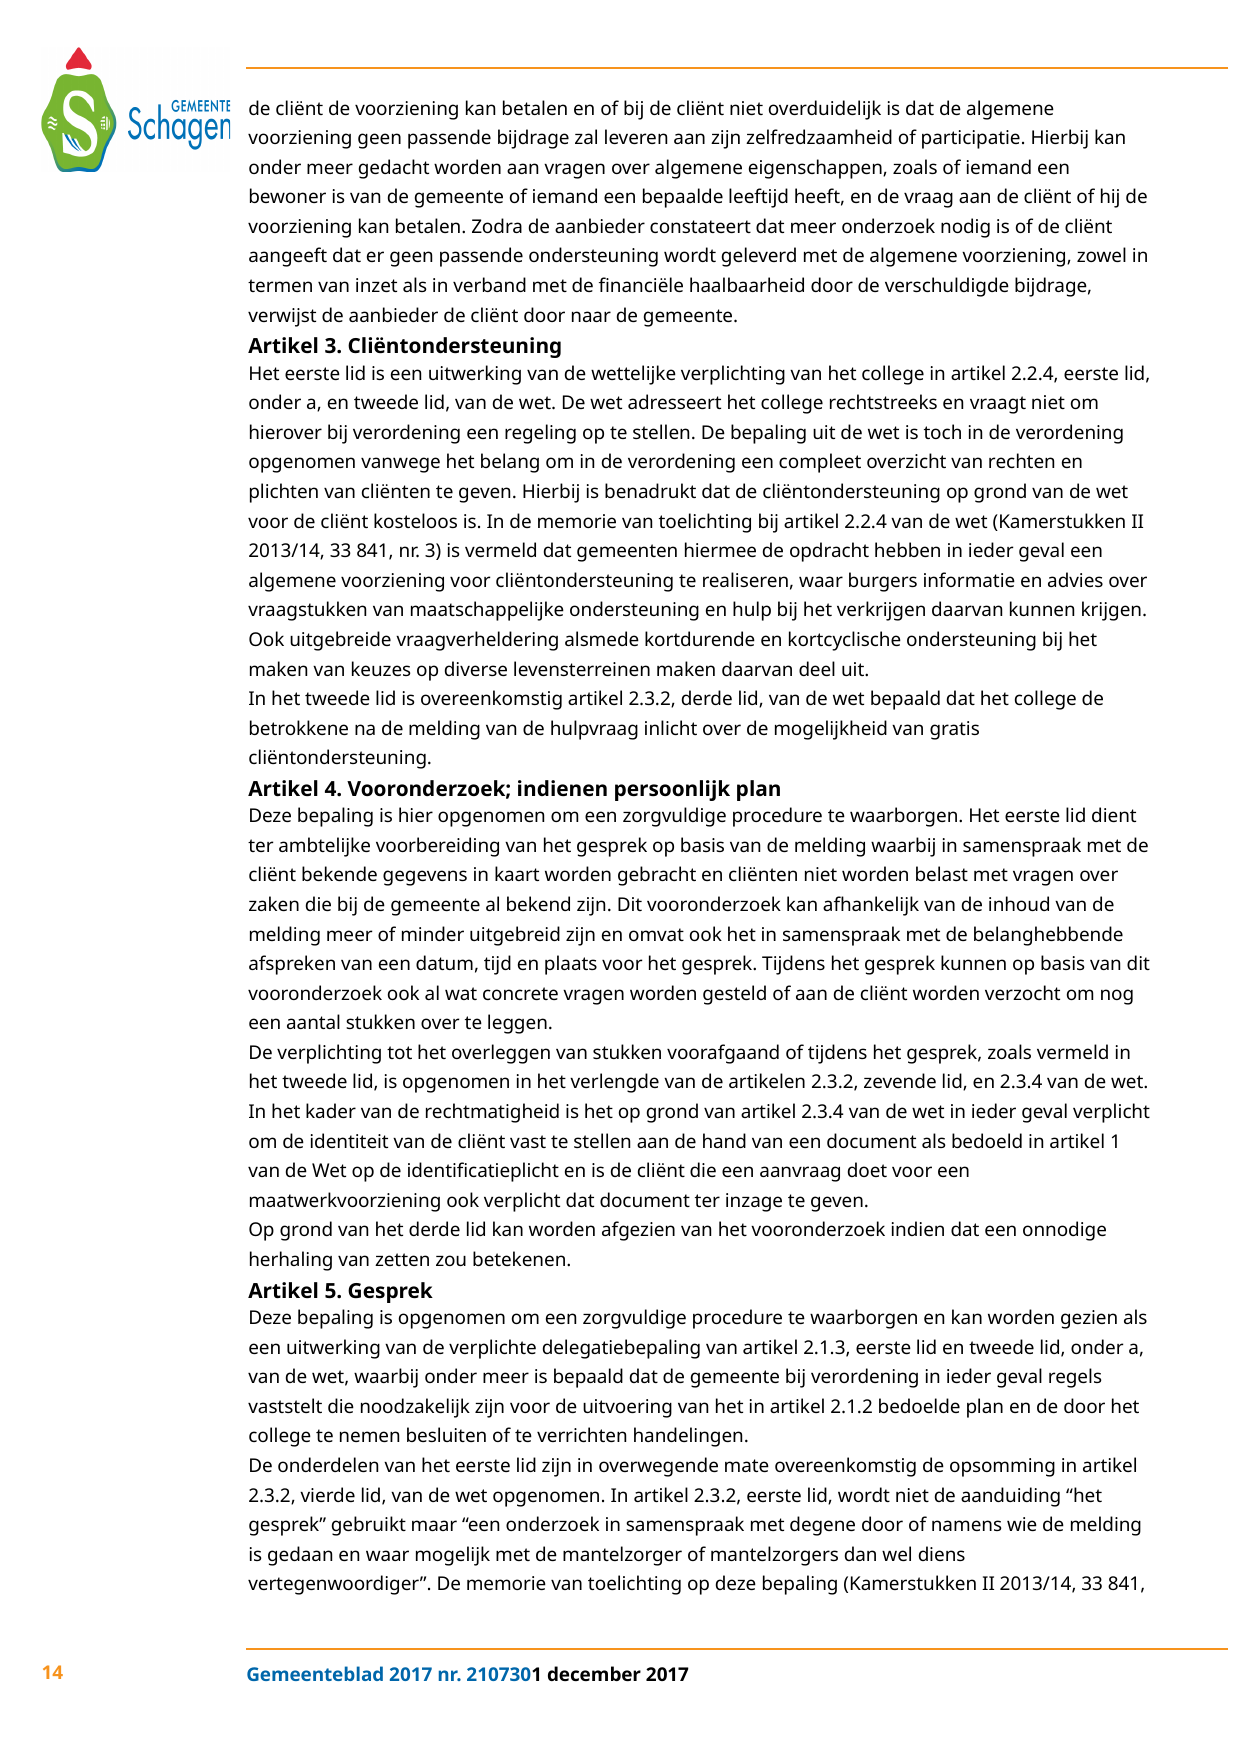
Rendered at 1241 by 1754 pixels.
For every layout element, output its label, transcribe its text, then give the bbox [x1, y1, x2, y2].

picture [41, 47, 231, 172]
text Deze bepaling is opgenomen om een zorgvuldige procedure te waarborgen en kan worden gezien als een uitwerking van de verplichte delegatiebepaling van artikel 2.1.3, eerste lid en tweede lid, onder a, van de wet, waarbij onder meer is bepaald dat de gemeente bij verordening in ieder geval regels vaststelt die noodzakelijk zijn voor de uitvoering van het in artikel 2.1.2 bedoelde plan en de door het college te nemen besluiten of te verrichten handelingen. [248, 1304, 1152, 1448]
text Op grond van het derde lid kan worden afgezien van het vooronderzoek indien dat een onnodige herhaling van zetten zou betekenen. [248, 1217, 1152, 1272]
text In het tweede lid is overeenkomstig artikel 2.3.2, derde lid, van de wet bepaald dat het college de betrokkene na de melding van de hulpvraag inlicht over de mogelijkheid van gratis cliëntondersteuning. [248, 685, 1152, 770]
text Artikel 4. Vooronderzoek; indienen persoonlijk plan [248, 774, 1152, 802]
text De verplichting tot het overleggen van stukken voorafgaand of tijdens het gesprek, zoals vermeld in het tweede lid, is opgenomen in het verlengde van de artikelen 2.3.2, zevende lid, en 2.3.4 van de wet. In het kader van de rechtmatigheid is het op grond van artikel 2.3.4 van de wet in ieder geval verplicht om de identiteit van de cliënt vast te stellen aan de hand van een document als bedoeld in artikel 1 van de Wet op de identificatieplicht en is de cliënt die een aanvraag doet voor een maatwerkvoorziening ook verplicht dat document ter inzage te geven. [248, 1039, 1152, 1213]
text de cliënt de voorziening kan betalen en of bij de cliënt niet overduidelijk is dat de algemene voorziening geen passende bijdrage zal leveren aan zijn zelfredzaamheid of participatie. Hierbij kan onder meer gedacht worden aan vragen over algemene eigenschappen, zoals of iemand een bewoner is van de gemeente of iemand een bepaalde leeftijd heeft, en de vraag aan de cliënt of hij de voorziening kan betalen. Zodra de aanbieder constateert dat meer onderzoek nodig is of de cliënt aangeeft dat er geen passende ondersteuning wordt geleverd met de algemene voorziening, zowel in termen van inzet als in verband met de financiële haalbaarheid door de verschuldigde bijdrage, verwijst de aanbieder de cliënt door naar de gemeente. [248, 95, 1152, 328]
text Het eerste lid is een uitwerking van de wettelijke verplichting van het college in artikel 2.2.4, eerste lid, onder a, en tweede lid, van de wet. De wet adresseert het college rechtstreeks en vraagt niet om hierover bij verordening een regeling op te stellen. De bepaling uit de wet is toch in de verordening opgenomen vanwege het belang om in de verordening een compleet overzicht van rechten en plichten van cliënten te geven. Hierbij is benadrukt dat de cliëntondersteuning op grond van de wet voor de cliënt kosteloos is. In de memorie van toelichting bij artikel 2.2.4 van de wet (Kamerstukken II 2013/14, 33 841, nr. 3) is vermeld dat gemeenten hiermee de opdracht hebben in ieder geval een algemene voorziening voor cliëntondersteuning te realiseren, waar burgers informatie en advies over vraagstukken van maatschappelijke ondersteuning en hulp bij het verkrijgen daarvan kunnen krijgen. Ook uitgebreide vraagverheldering alsmede kortdurende en kortcyclische ondersteuning bij het maken van keuzes op diverse levensterreinen maken daarvan deel uit. [248, 360, 1152, 681]
text Artikel 5. Gesprek [248, 1276, 1152, 1304]
text Artikel 3. Cliëntondersteuning [248, 331, 1152, 360]
text De onderdelen van het eerste lid zijn in overwegende mate overeenkomstig de opsomming in artikel 2.3.2, vierde lid, van de wet opgenomen. In artikel 2.3.2, eerste lid, wordt niet de aanduiding “het gesprek” gebruikt maar “een onderzoek in samenspraak met degene door of namens wie de melding is gedaan en waar mogelijk met de mantelzorger of mantelzorgers dan wel diens vertegenwoordiger”. De memorie van toelichting op deze bepaling (Kamerstukken II 2013/14, 33 841, [248, 1452, 1152, 1596]
text Deze bepaling is hier opgenomen om een zorgvuldige procedure te waarborgen. Het eerste lid dient ter ambtelijke voorbereiding van het gesprek op basis van de melding waarbij in samenspraak met de cliënt bekende gegevens in kaart worden gebracht en cliënten niet worden belast met vragen over zaken die bij de gemeente al bekend zijn. Dit vooronderzoek kan afhankelijk van de inhoud van de melding meer of minder uitgebreid zijn en omvat ook het in samenspraak met de belanghebbende afspreken van een datum, tijd en plaats voor het gesprek. Tijdens het gesprek kunnen op basis van dit vooronderzoek ook al wat concrete vragen worden gesteld of aan de cliënt worden verzocht om nog een aantal stukken over te leggen. [248, 802, 1152, 1035]
